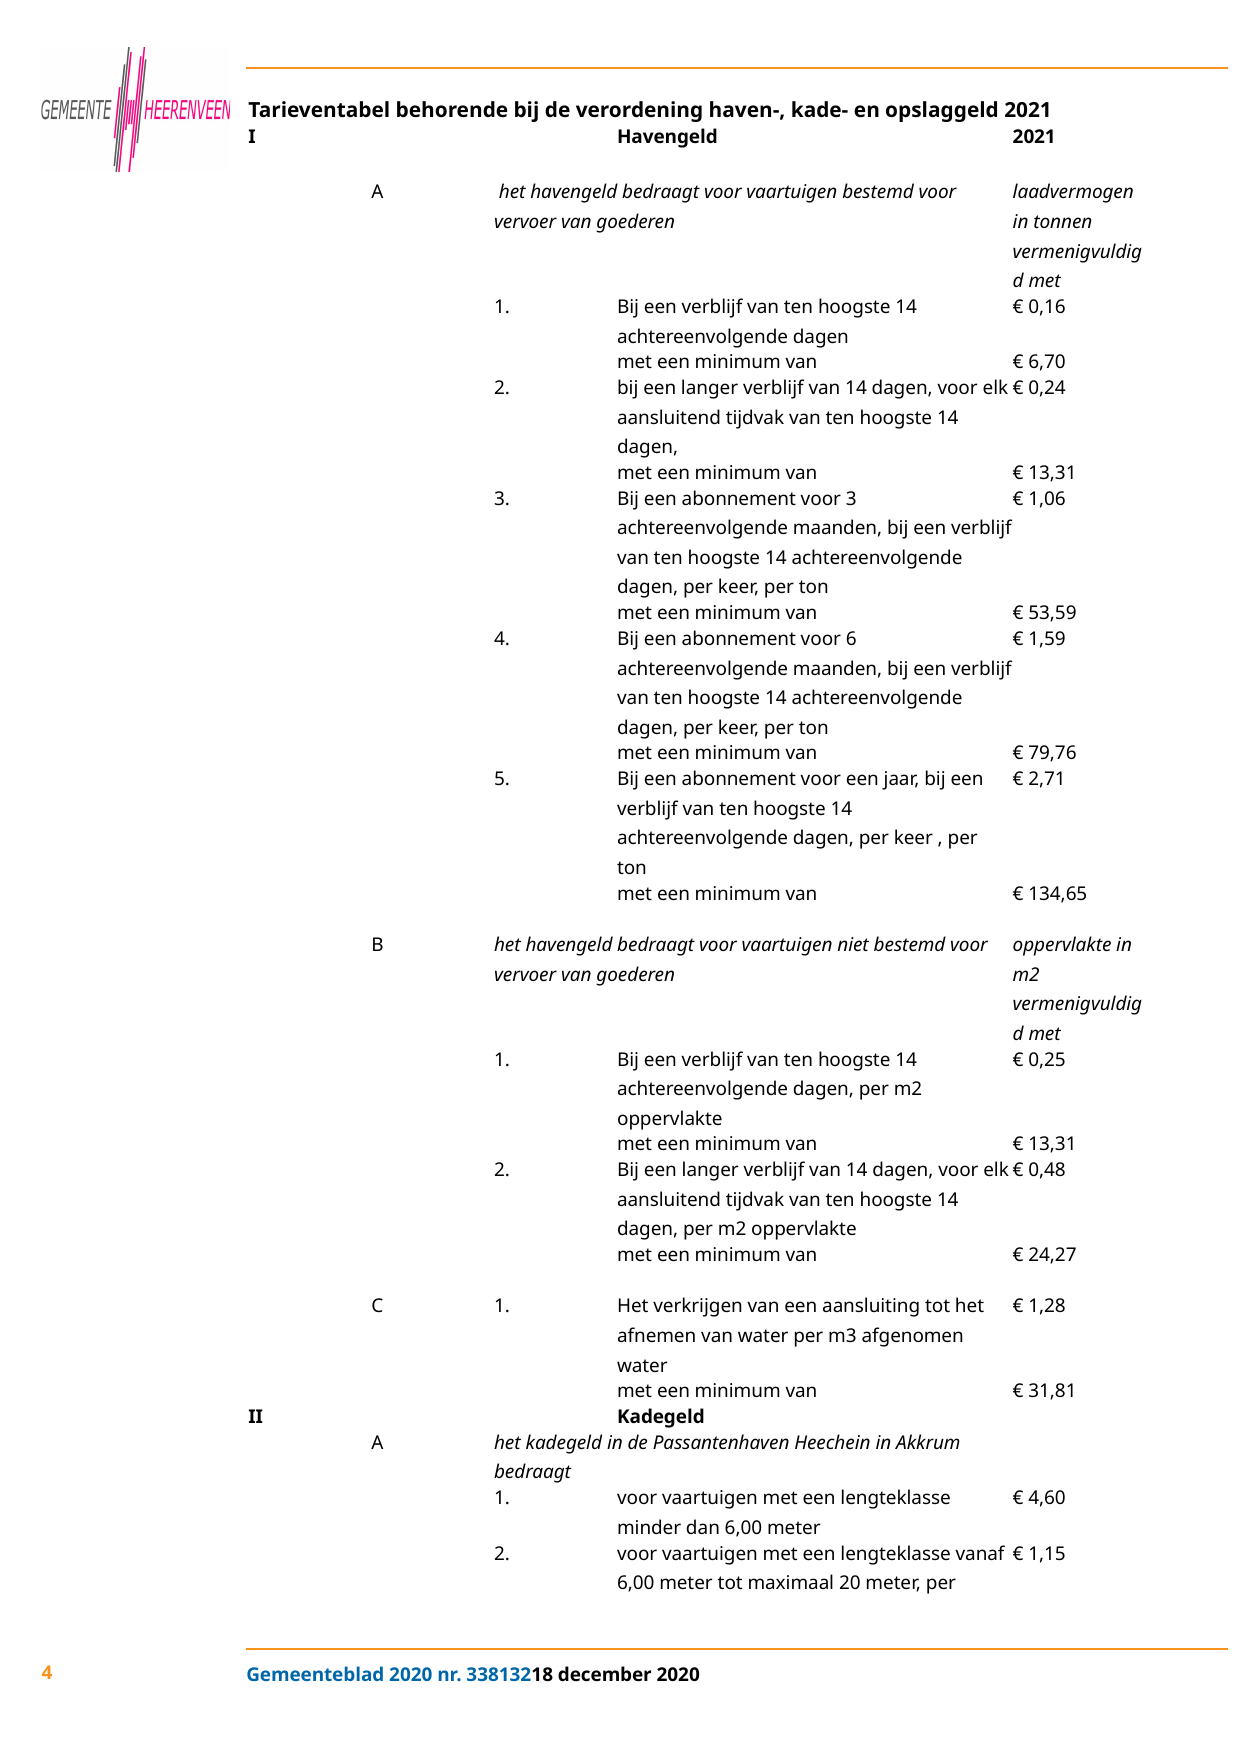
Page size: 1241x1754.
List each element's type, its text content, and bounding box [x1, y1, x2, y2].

table_cell Kadegeld [617, 1403, 1152, 1429]
table_cell voor vaartuigen met een lengteklasse minder dan 6,00 meter [617, 1484, 1012, 1540]
table_cell A [371, 179, 494, 906]
table_cell Bij een abonnement voor 6 achtereenvolgende maanden, bij een verblijf van ten hoogste 14 achtereenvolgende dagen, per keer, per ton [617, 625, 1012, 739]
table_cell 2. [494, 374, 617, 485]
table_cell 1. [494, 293, 617, 374]
table_cell 3. [494, 485, 617, 625]
table_header Havengeld [617, 124, 1012, 179]
table_cell [248, 931, 371, 1267]
table_cell € 0,16 [1013, 293, 1152, 348]
table_cell A [371, 1429, 494, 1595]
table_cell met een minimum van [617, 1241, 1012, 1267]
table_cell [248, 179, 371, 906]
table_cell Het verkrijgen van een aansluiting tot het afnemen van water per m3 afgenomen water [617, 1293, 1012, 1378]
table_cell [248, 906, 1152, 931]
table_cell het havengeld bedraagt voor vaartuigen bestemd voor vervoer van goederen [494, 179, 1012, 293]
table_cell met een minimum van [617, 740, 1012, 765]
table_cell € 79,76 [1013, 740, 1152, 765]
table_cell oppervlakte in m2 vermenigvuldigd met [1013, 931, 1152, 1046]
picture [41, 47, 231, 172]
table_cell [248, 1267, 1152, 1293]
table_cell [248, 1293, 371, 1403]
table_cell Bij een verblijf van ten hoogste 14 achtereenvolgende dagen [617, 293, 1012, 348]
table_cell met een minimum van [617, 459, 1012, 485]
table_cell 2. [494, 1156, 617, 1267]
table_cell C [371, 1293, 494, 1403]
table_cell [248, 1429, 371, 1595]
table_cell [1013, 1429, 1152, 1484]
table_cell € 53,59 [1013, 599, 1152, 625]
table_cell € 31,81 [1013, 1378, 1152, 1403]
table_cell Bij een abonnement voor 3 achtereenvolgende maanden, bij een verblijf van ten hoogste 14 achtereenvolgende dagen, per keer, per ton [617, 485, 1012, 599]
table_cell € 1,28 [1013, 1293, 1152, 1378]
table_cell bij een langer verblijf van 14 dagen, voor elk aansluitend tijdvak van ten hoogste 14 dagen, [617, 374, 1012, 459]
table_cell € 1,59 [1013, 625, 1152, 739]
table_cell € 4,60 [1013, 1484, 1152, 1540]
table_cell met een minimum van [617, 880, 1012, 906]
table_cell € 2,71 [1013, 765, 1152, 880]
table_cell 2. [494, 1540, 617, 1595]
table_cell 1. [494, 1484, 617, 1540]
table_header 2021 [1013, 124, 1152, 179]
table_cell met een minimum van [617, 1131, 1012, 1156]
table_cell € 24,27 [1013, 1241, 1152, 1267]
table_cell € 0,25 [1013, 1046, 1152, 1131]
table_cell II [248, 1403, 617, 1429]
table_cell 1. [494, 1046, 617, 1156]
table_cell € 1,15 [1013, 1540, 1152, 1595]
table_cell € 0,48 [1013, 1156, 1152, 1241]
table_cell € 13,31 [1013, 1131, 1152, 1156]
table_cell Bij een langer verblijf van 14 dagen, voor elk aansluitend tijdvak van ten hoogste 14 dagen, per m2 oppervlakte [617, 1156, 1012, 1241]
table_header I [248, 124, 617, 179]
table_cell 5. [494, 765, 617, 906]
text Tarieventabel behorende bij de verordening haven-, kade- en opslaggeld 2021 [248, 95, 1152, 123]
table_cell Bij een abonnement voor een jaar, bij een verblijf van ten hoogste 14 achtereenvolgende dagen, per keer , per ton [617, 765, 1012, 880]
table_cell voor vaartuigen met een lengteklasse vanaf 6,00 meter tot maximaal 20 meter, per [617, 1540, 1012, 1595]
table_cell 1. [494, 1293, 617, 1403]
table_cell met een minimum van [617, 599, 1012, 625]
table_cell € 0,24 [1013, 374, 1152, 459]
table_cell B [371, 931, 494, 1267]
table_cell met een minimum van [617, 1378, 1012, 1403]
table_cell Bij een verblijf van ten hoogste 14 achtereenvolgende dagen, per m2 oppervlakte [617, 1046, 1012, 1131]
table_cell € 13,31 [1013, 459, 1152, 485]
table_cell € 1,06 [1013, 485, 1152, 599]
table_cell 4. [494, 625, 617, 765]
table_cell € 134,65 [1013, 880, 1152, 906]
table_cell het kadegeld in de Passantenhaven Heechein in Akkrum bedraagt [494, 1429, 1012, 1484]
table_cell € 6,70 [1013, 349, 1152, 374]
table_cell laadvermogen in tonnen vermenigvuldigd met [1013, 179, 1152, 293]
table_cell met een minimum van [617, 349, 1012, 374]
table_cell het havengeld bedraagt voor vaartuigen niet bestemd voor vervoer van goederen [494, 931, 1012, 1046]
